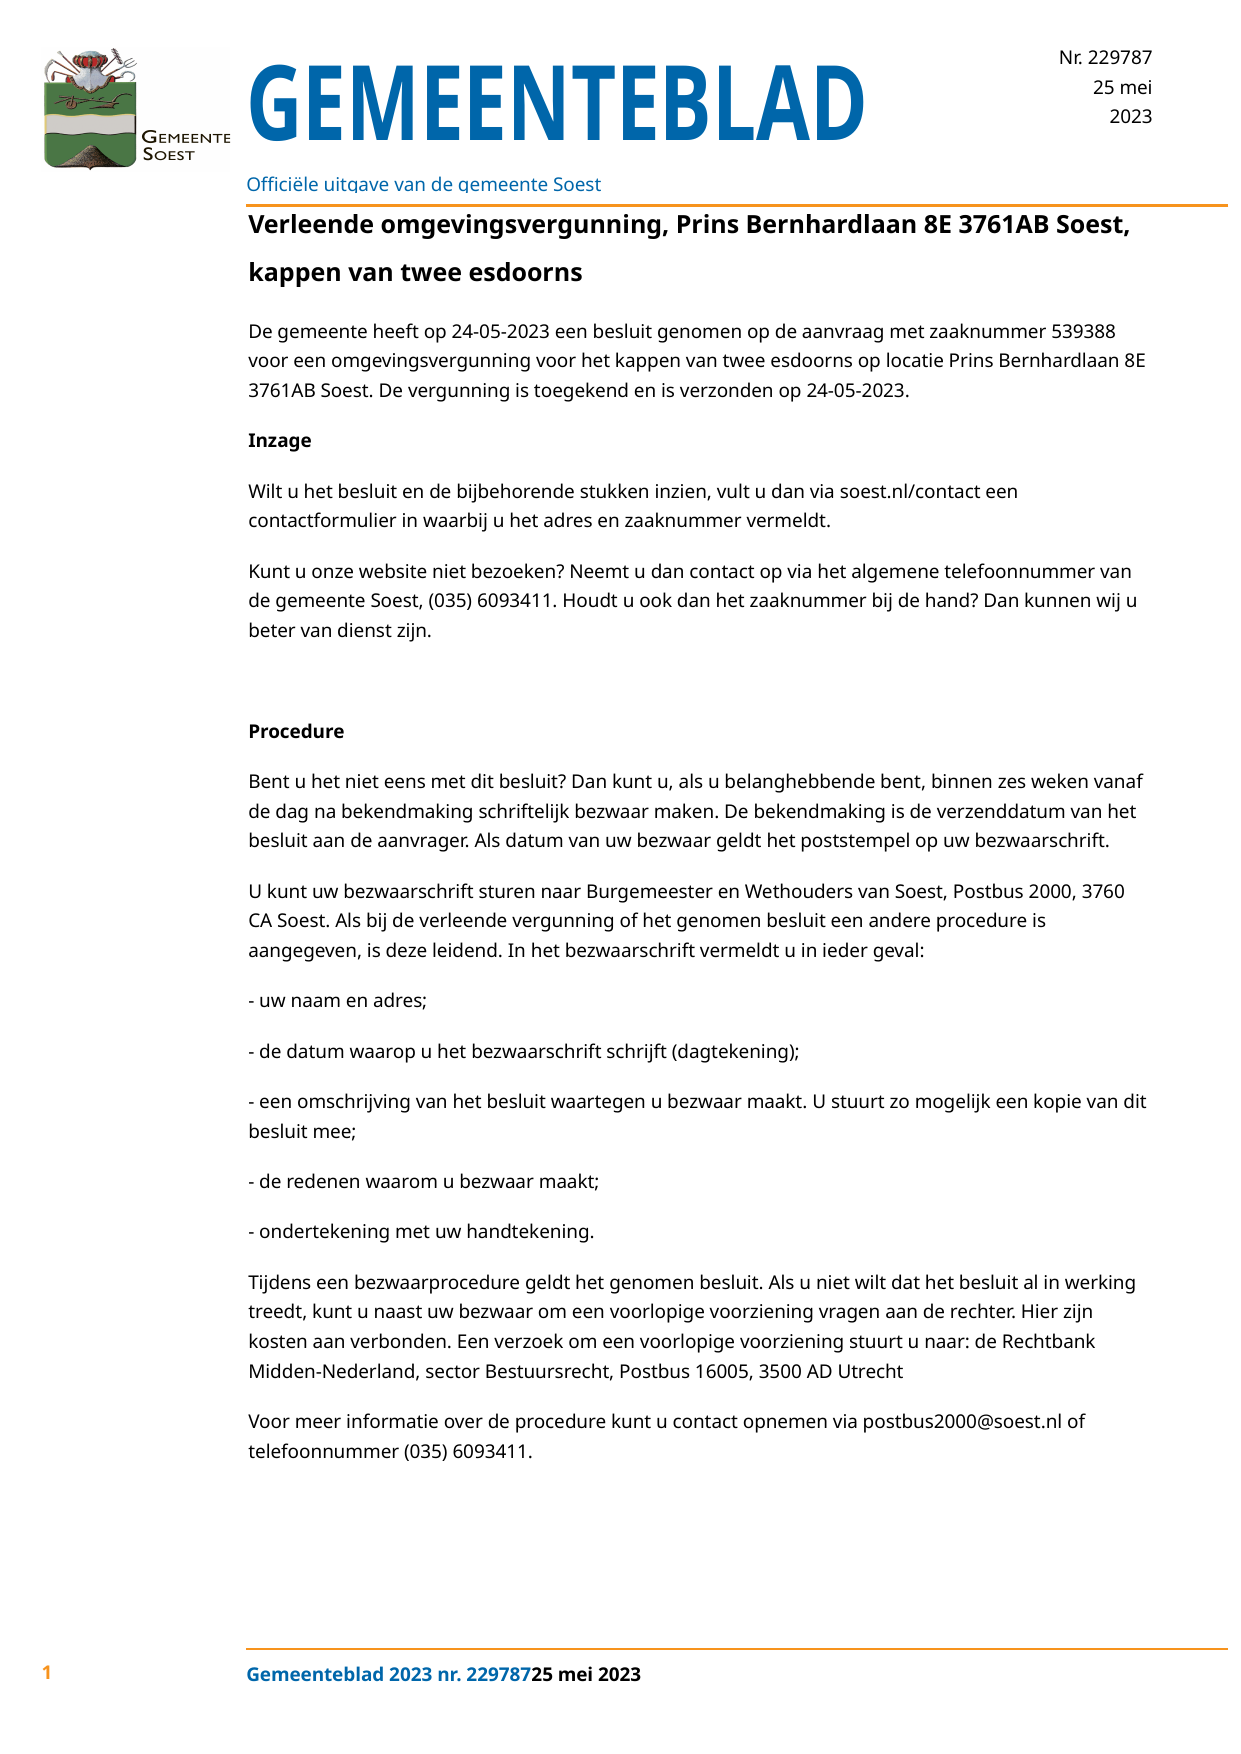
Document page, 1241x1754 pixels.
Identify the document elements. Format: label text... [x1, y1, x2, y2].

text - de redenen waarom u bezwaar maakt; [248, 1168, 1152, 1194]
text Voor meer informatie over de procedure kunt u contact opnemen via postbus2000@soest.nl of telefoonnummer (035) 6093411. [248, 1408, 1152, 1464]
text De gemeente heeft op 24-05-2023 een besluit genomen op de aanvraag met zaaknummer 539388 voor een omgevingsvergunning voor het kappen van twee esdoorns op locatie Prins Bernhardlaan 8E 3761AB Soest. De vergunning is toegekend en is verzonden op 24-05-2023. [248, 318, 1152, 403]
picture [41, 47, 231, 172]
text - uw naam en adres; [248, 987, 1152, 1013]
text - ondertekening met uw handtekening. [248, 1219, 1152, 1244]
text Bent u het niet eens met dit besluit? Dan kunt u, als u belanghebbende bent, binnen zes weken vanaf de dag na bekendmaking schriftelijk bezwaar maken. De bekendmaking is de verzenddatum van het besluit aan de aanvrager. Als datum van uw bezwaar geldt het poststempel op uw bezwaarschrift. [248, 768, 1152, 853]
text U kunt uw bezwaarschrift sturen naar Burgemeester en Wethouders van Soest, Postbus 2000, 3760 CA Soest. Als bij de verleende vergunning of het genomen besluit een andere procedure is aangegeven, is deze leidend. In het bezwaarschrift vermeldt u in ieder geval: [248, 878, 1152, 963]
text - een omschrijving van het besluit waartegen u bezwaar maakt. U stuurt zo mogelijk een kopie van dit besluit mee; [248, 1088, 1152, 1144]
text Wilt u het besluit en de bijbehorende stukken inzien, vult u dan via soest.nl/contact een contactformulier in waarbij u het adres en zaaknummer vermeldt. [248, 478, 1152, 533]
text Inzage [248, 427, 1152, 453]
text Tijdens een bezwaarprocedure geldt het genomen besluit. Als u niet wilt dat het besluit al in werking treedt, kunt u naast uw bezwaar om een voorlopige voorziening vragen aan de rechter. Hier zijn kosten aan verbonden. Een verzoek om een voorlopige voorziening stuurt u naar: de Rechtbank Midden-Nederland, sector Bestuursrecht, Postbus 16005, 3500 AD Utrecht [248, 1269, 1152, 1384]
text Procedure [248, 718, 1152, 744]
text Kunt u onze website niet bezoeken? Neemt u dan contact op via het algemene telefoonnummer van de gemeente Soest, (035) 6093411. Houdt u ook dan het zaaknummer bij de hand? Dan kunnen wij u beter van dienst zijn. [248, 558, 1152, 643]
text Verleende omgevingsvergunning, Prins Bernhardlaan 8E 3761AB Soest, kappen van twee esdoorns [248, 207, 1152, 288]
text - de datum waarop u het bezwaarschrift schrijft (dagtekening); [248, 1038, 1152, 1064]
